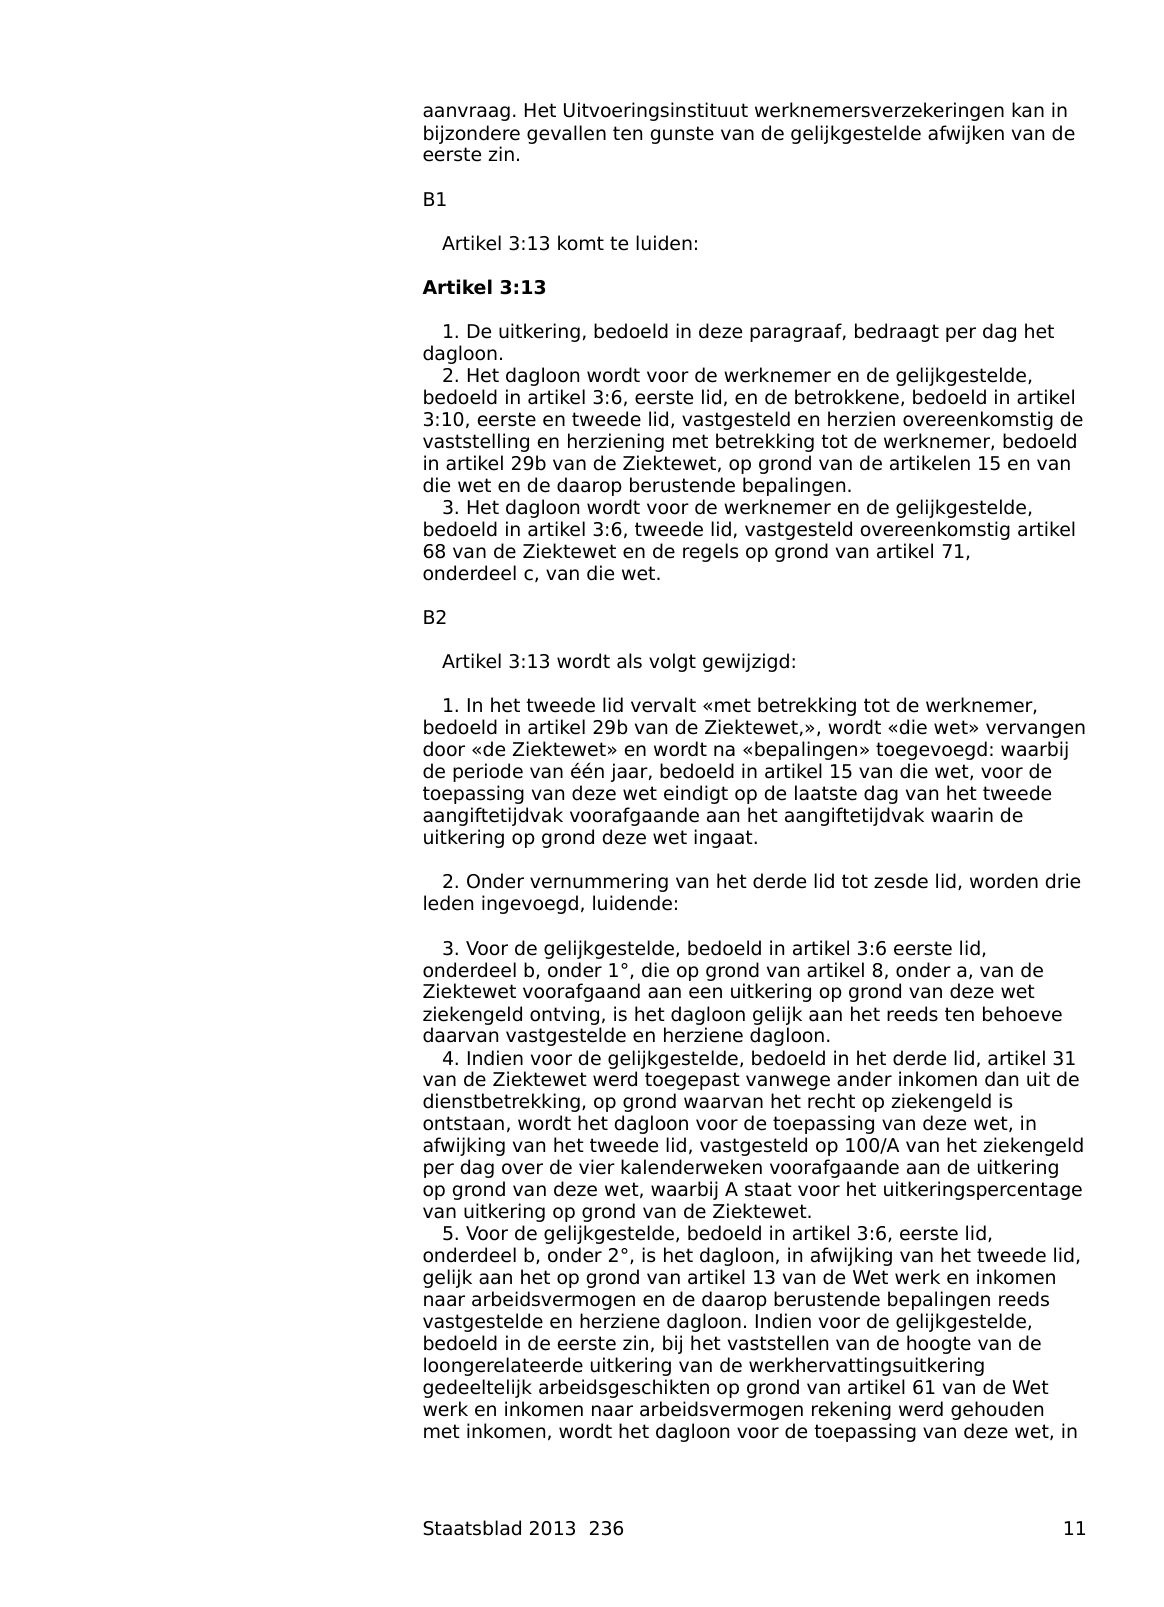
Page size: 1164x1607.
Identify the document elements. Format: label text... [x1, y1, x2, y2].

text 1. In het tweede lid vervalt «met betrekking tot de werknemer, bedoeld in artikel 29b van de Ziektewet,», wordt «die wet» vervangen door «de Ziektewet» en wordt na «bepalingen» toegevoegd: waarbij de periode van één jaar, bedoeld in artikel 15 van die wet, voor de toepassing van deze wet eindigt op de laatste dag van het tweede aangiftetijdvak voorafgaande aan het aangiftetijdvak waarin de uitkering op grond deze wet ingaat. [422, 695, 1087, 849]
text 4. Indien voor de gelijkgestelde, bedoeld in het derde lid, artikel 31 van de Ziektewet werd toegepast vanwege ander inkomen dan uit de dienstbetrekking, op grond waarvan het recht op ziekengeld is ontstaan, wordt het dagloon voor de toepassing van deze wet, in afwijking van het tweede lid, vastgesteld op 100/A van het ziekengeld per dag over de vier kalenderweken voorafgaande aan de uitkering op grond van deze wet, waarbij A staat voor het uitkeringspercentage van uitkering op grond van de Ziektewet. [422, 1047, 1087, 1223]
text 2. Het dagloon wordt voor de werknemer en de gelijkgestelde, bedoeld in artikel 3:6, eerste lid, en de betrokkene, bedoeld in artikel 3:10, eerste en tweede lid, vastgesteld en herzien overeenkomstig de vaststelling en herziening met betrekking tot de werknemer, bedoeld in artikel 29b van de Ziektewet, op grond van de artikelen 15 en van die wet en de daarop berustende bepalingen. [422, 365, 1087, 497]
text 3. Het dagloon wordt voor de werknemer en de gelijkgestelde, bedoeld in artikel 3:6, tweede lid, vastgesteld overeenkomstig artikel 68 van de Ziektewet en de regels op grond van artikel 71, onderdeel c, van die wet. [422, 497, 1087, 585]
text B1 [422, 188, 1087, 211]
text 1. De uitkering, bedoeld in deze paragraaf, bedraagt per dag het dagloon. [422, 321, 1087, 365]
text 2. Onder vernummering van het derde lid tot zesde lid, worden drie leden ingevoegd, luidende: [422, 871, 1087, 915]
text 3. Voor de gelijkgestelde, bedoeld in artikel 3:6 eerste lid, onderdeel b, onder 1°, die op grond van artikel 8, onder a, van de Ziektewet voorafgaand aan een uitkering op grond van deze wet ziekengeld ontving, is het dagloon gelijk aan het reeds ten behoeve daarvan vastgestelde en herziene dagloon. [422, 937, 1087, 1047]
text Artikel 3:13 komt te luiden: [422, 233, 1087, 255]
text aanvraag. Het Uitvoeringsinstituut werknemersverzekeringen kan in bijzondere gevallen ten gunste van de gelijkgestelde afwijken van de eerste zin. [422, 100, 1087, 166]
text B2 [422, 607, 1087, 629]
text Artikel 3:13 wordt als volgt gewijzigd: [422, 651, 1087, 673]
subtitle Artikel 3:13 [422, 277, 1087, 299]
text 5. Voor de gelijkgestelde, bedoeld in artikel 3:6, eerste lid, onderdeel b, onder 2°, is het dagloon, in afwijking van het tweede lid, gelijk aan het op grond van artikel 13 van de Wet werk en inkomen naar arbeidsvermogen en de daarop berustende bepalingen reeds vastgestelde en herziene dagloon. Indien voor de gelijkgestelde, bedoeld in de eerste zin, bij het vaststellen van de hoogte van de loongerelateerde uitkering van de werkhervattingsuitkering gedeeltelijk arbeidsgeschikten op grond van artikel 61 van de Wet werk en inkomen naar arbeidsvermogen rekening werd gehouden met inkomen, wordt het dagloon voor de toepassing van deze wet, in [422, 1223, 1087, 1443]
